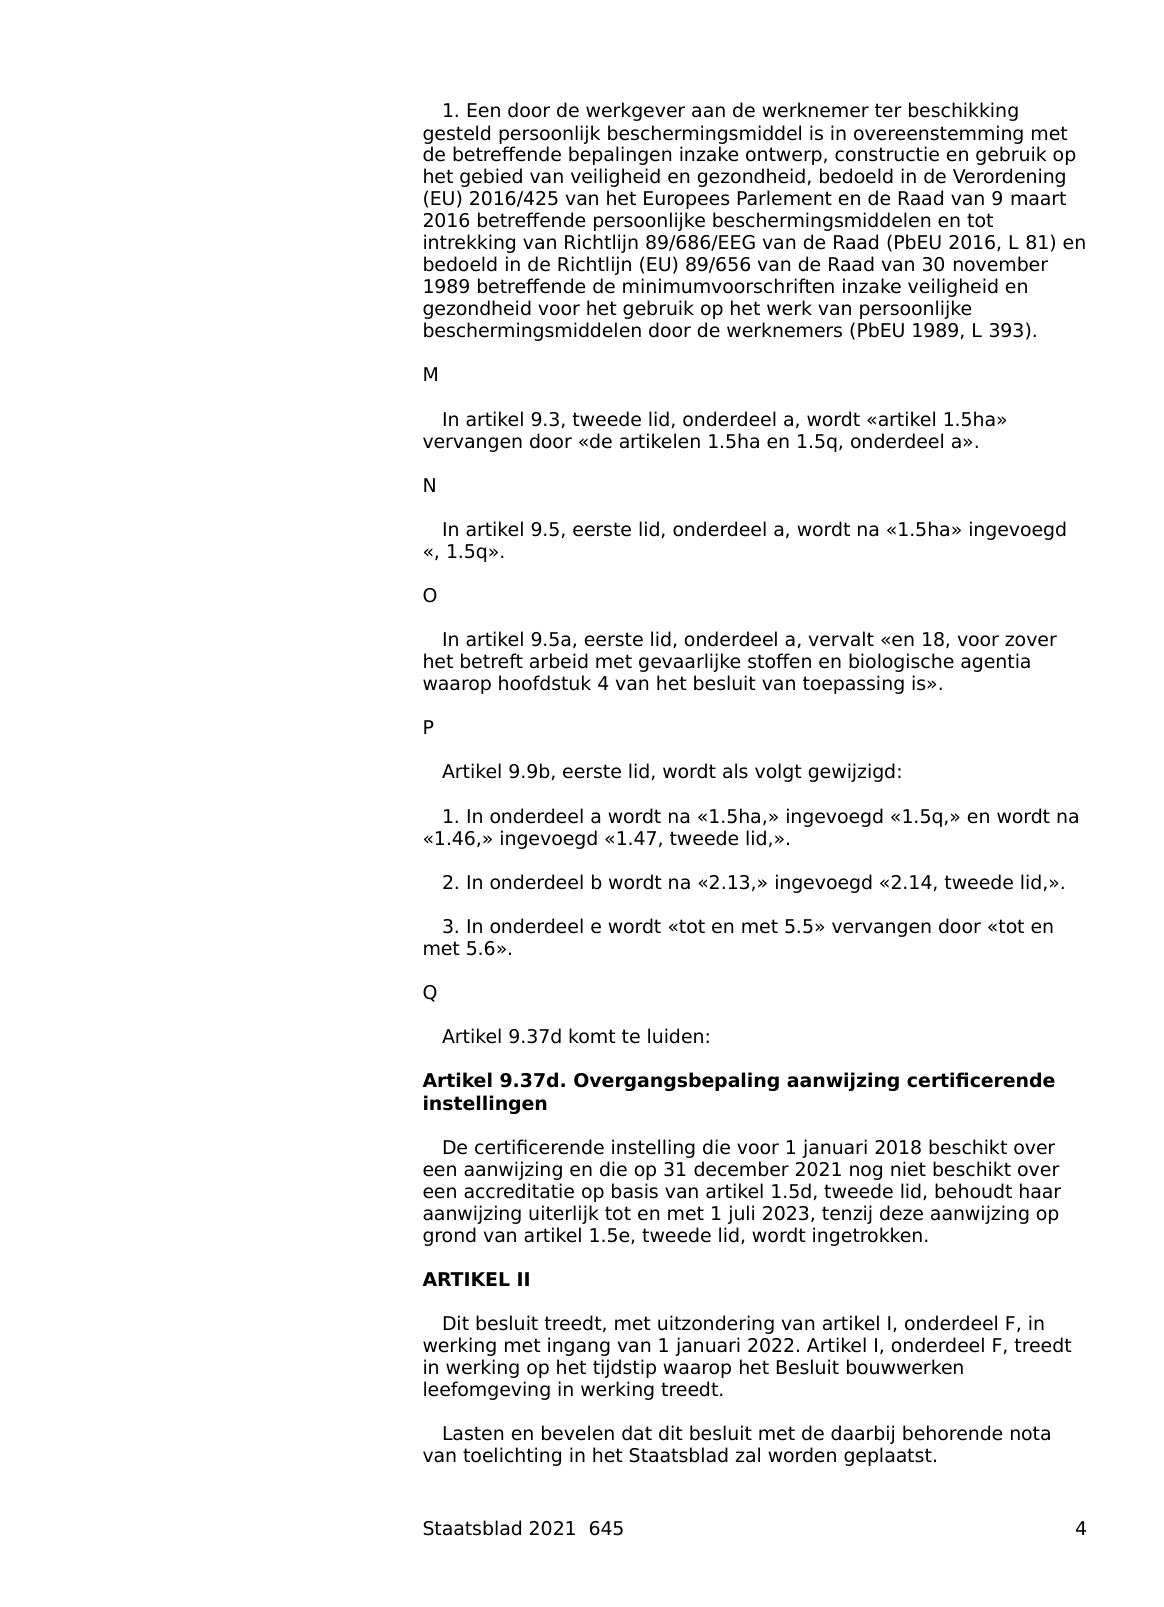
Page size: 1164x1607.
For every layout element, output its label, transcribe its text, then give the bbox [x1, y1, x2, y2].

subtitle Artikel 9.37d. Overgangsbepaling aanwijzing certificerende instellingen [422, 1070, 1087, 1114]
text Q [422, 982, 1087, 1004]
text In artikel 9.3, tweede lid, onderdeel a, wordt «artikel 1.5ha» vervangen door «de artikelen 1.5ha en 1.5q, onderdeel a». [422, 408, 1087, 452]
text In artikel 9.5a, eerste lid, onderdeel a, vervalt «en 18, voor zover het betreft arbeid met gevaarlijke stoffen en biologische agentia waarop hoofdstuk 4 van het besluit van toepassing is». [422, 629, 1087, 695]
text 1. In onderdeel a wordt na «1.5ha,» ingevoegd «1.5q,» en wordt na «1.46,» ingevoegd «1.47, tweede lid,». [422, 806, 1087, 849]
text 2. In onderdeel b wordt na «2.13,» ingevoegd «2.14, tweede lid,». [422, 872, 1087, 894]
text P [422, 717, 1087, 739]
text O [422, 585, 1087, 607]
text N [422, 475, 1087, 497]
text Lasten en bevelen dat dit besluit met de daarbij behorende nota van toelichting in het Staatsblad zal worden geplaatst. [422, 1423, 1087, 1467]
text 1. Een door de werkgever aan de werknemer ter beschikking gesteld persoonlijk beschermingsmiddel is in overeenstemming met de betreffende bepalingen inzake ontwerp, constructie en gebruik op het gebied van veiligheid en gezondheid, bedoeld in de Verordening (EU) 2016/425 van het Europees Parlement en de Raad van 9 maart 2016 betreffende persoonlijke beschermingsmiddelen en tot intrekking van Richtlijn 89/686/EEG van de Raad (PbEU 2016, L 81) en bedoeld in de Richtlijn (EU) 89/656 van de Raad van 30 november 1989 betreffende de minimumvoorschriften inzake veiligheid en gezondheid voor het gebruik op het werk van persoonlijke beschermingsmiddelen door de werknemers (PbEU 1989, L 393). [422, 100, 1087, 342]
text Artikel 9.37d komt te luiden: [422, 1026, 1087, 1048]
text Artikel 9.9b, eerste lid, wordt als volgt gewijzigd: [422, 761, 1087, 783]
text Dit besluit treedt, met uitzondering van artikel I, onderdeel F, in werking met ingang van 1 januari 2022. Artikel I, onderdeel F, treedt in werking op het tijdstip waarop het Besluit bouwwerken leefomgeving in werking treedt. [422, 1313, 1087, 1401]
text M [422, 364, 1087, 386]
text In artikel 9.5, eerste lid, onderdeel a, wordt na «1.5ha» ingevoegd «, 1.5q». [422, 519, 1087, 563]
text 3. In onderdeel e wordt «tot en met 5.5» vervangen door «tot en met 5.6». [422, 916, 1087, 960]
text De certificerende instelling die voor 1 januari 2018 beschikt over een aanwijzing en die op 31 december 2021 nog niet beschikt over een accreditatie op basis van artikel 1.5d, tweede lid, behoudt haar aanwijzing uiterlijk tot en met 1 juli 2023, tenzij deze aanwijzing op grond van artikel 1.5e, tweede lid, wordt ingetrokken. [422, 1137, 1087, 1246]
subtitle ARTIKEL II [422, 1269, 1087, 1291]
